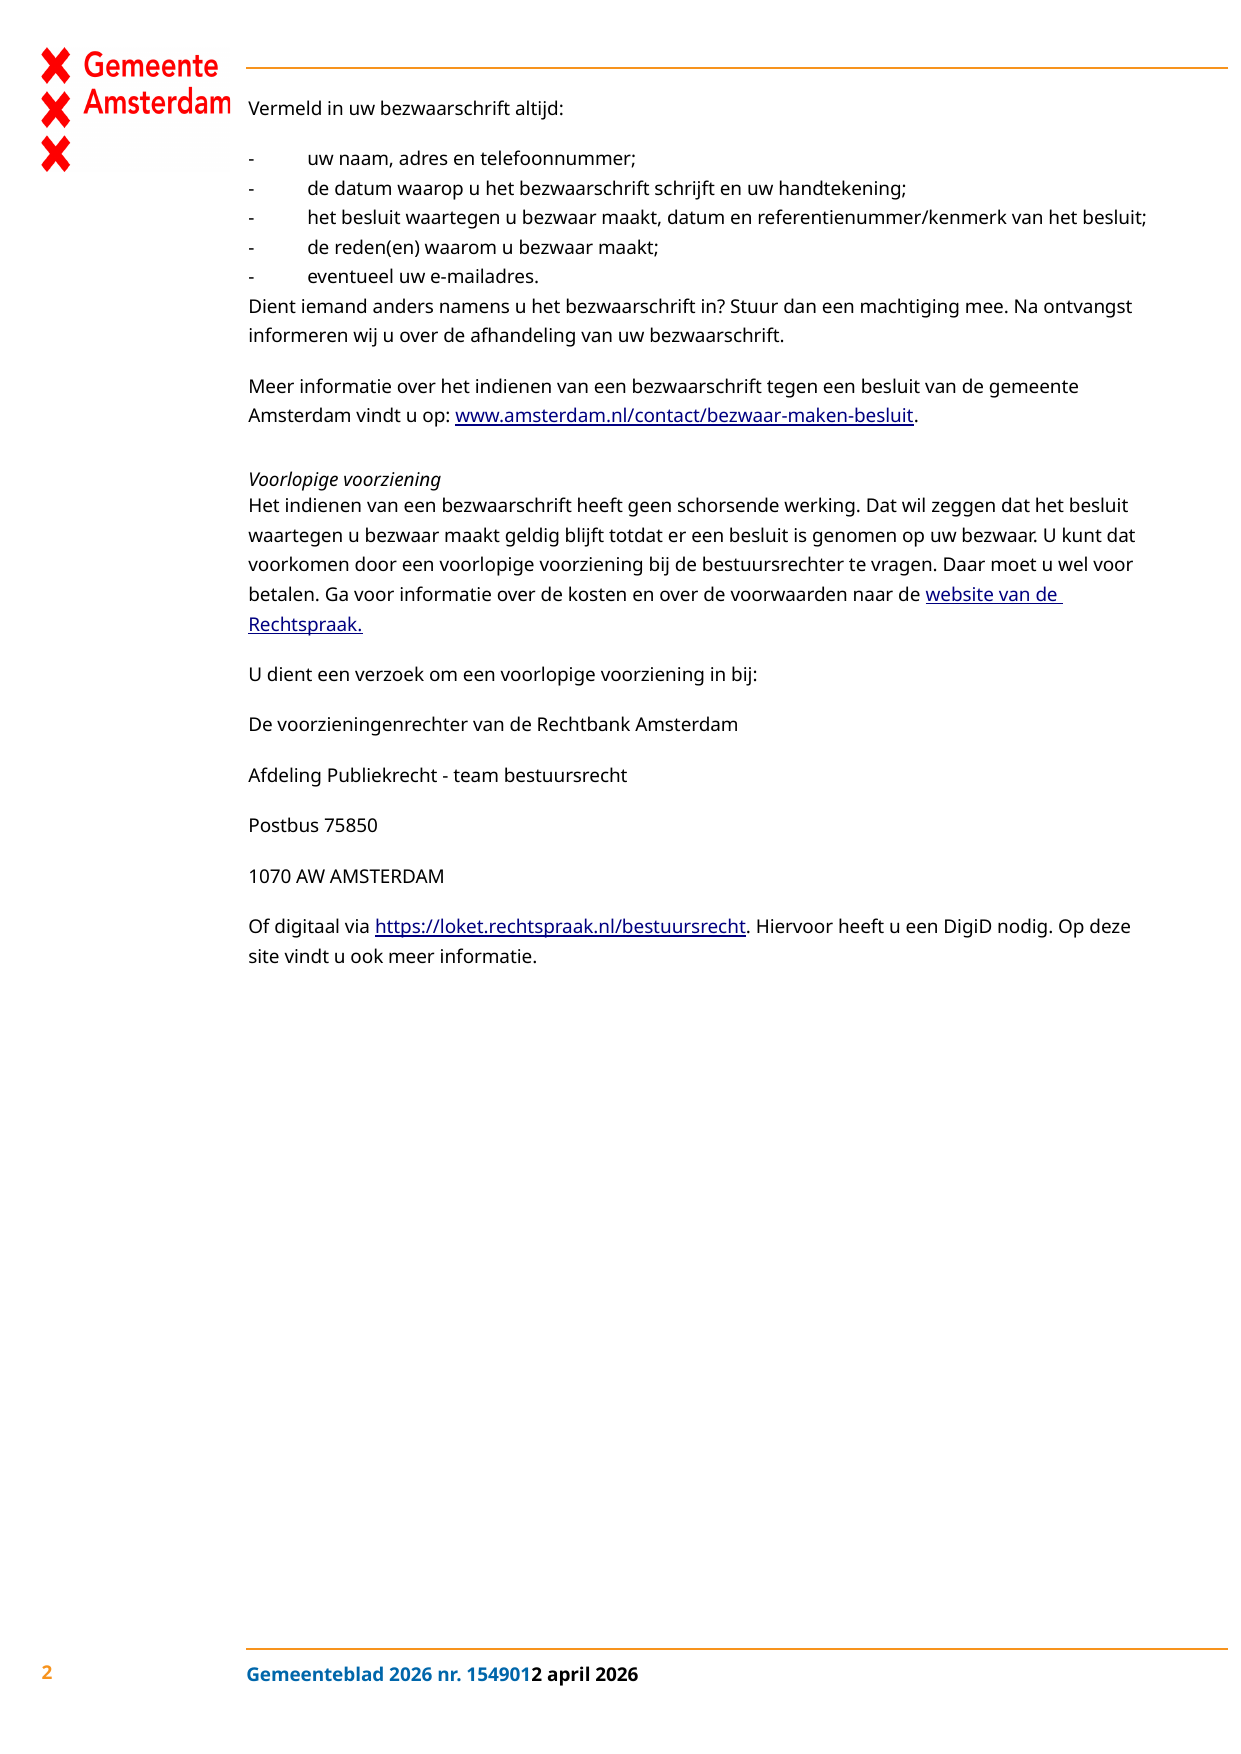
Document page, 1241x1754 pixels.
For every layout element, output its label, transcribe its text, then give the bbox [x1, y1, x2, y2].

text Dient iemand anders namens u het bezwaarschrift in? Stuur dan een machtiging mee. Na ontvangst informeren wij u over de afhandeling van uw bezwaarschrift. [248, 293, 1152, 348]
text Vermeld in uw bezwaarschrift altijd: [248, 95, 1152, 121]
text Meer informatie over het indienen van een bezwaarschrift tegen een besluit van de gemeente Amsterdam vindt u op: www.amsterdam.nl/contact/bezwaar-maken-besluit. [248, 373, 1152, 428]
list uw naam, adres en telefoonnummer; [248, 145, 1152, 171]
text Of digitaal via https://loket.rechtspraak.nl/bestuursrecht. Hiervoor heeft u een DigiD nodig. Op deze site vindt u ook meer informatie. [248, 913, 1152, 968]
text 1070 AW AMSTERDAM [248, 863, 1152, 888]
list de datum waarop u het bezwaarschrift schrijft en uw handtekening; [248, 175, 1152, 201]
text Het indienen van een bezwaarschrift heeft geen schorsende werking. Dat wil zeggen dat het besluit waartegen u bezwaar maakt geldig blijft totdat er een besluit is genomen op uw bezwaar. U kunt dat voorkomen door een voorlopige voorziening bij de bestuursrechter te vragen. Daar moet u wel voor betalen. Ga voor informatie over de kosten en over de voorwaarden naar de website van de Rechtspraak. [248, 492, 1152, 636]
text Postbus 75850 [248, 812, 1152, 838]
list eventueel uw e-mailadres. [248, 263, 1152, 289]
list het besluit waartegen u bezwaar maakt, datum en referentienummer/kenmerk van het besluit; [248, 204, 1152, 230]
list de reden(en) waarom u bezwaar maakt; [248, 234, 1152, 260]
text Afdeling Publiekrecht - team bestuursrecht [248, 762, 1152, 788]
picture [41, 47, 231, 172]
text U dient een verzoek om een voorlopige voorziening in bij: [248, 661, 1152, 687]
text De voorzieningenrechter van de Rechtbank Amsterdam [248, 712, 1152, 737]
text Voorlopige voorziening [248, 467, 1152, 492]
